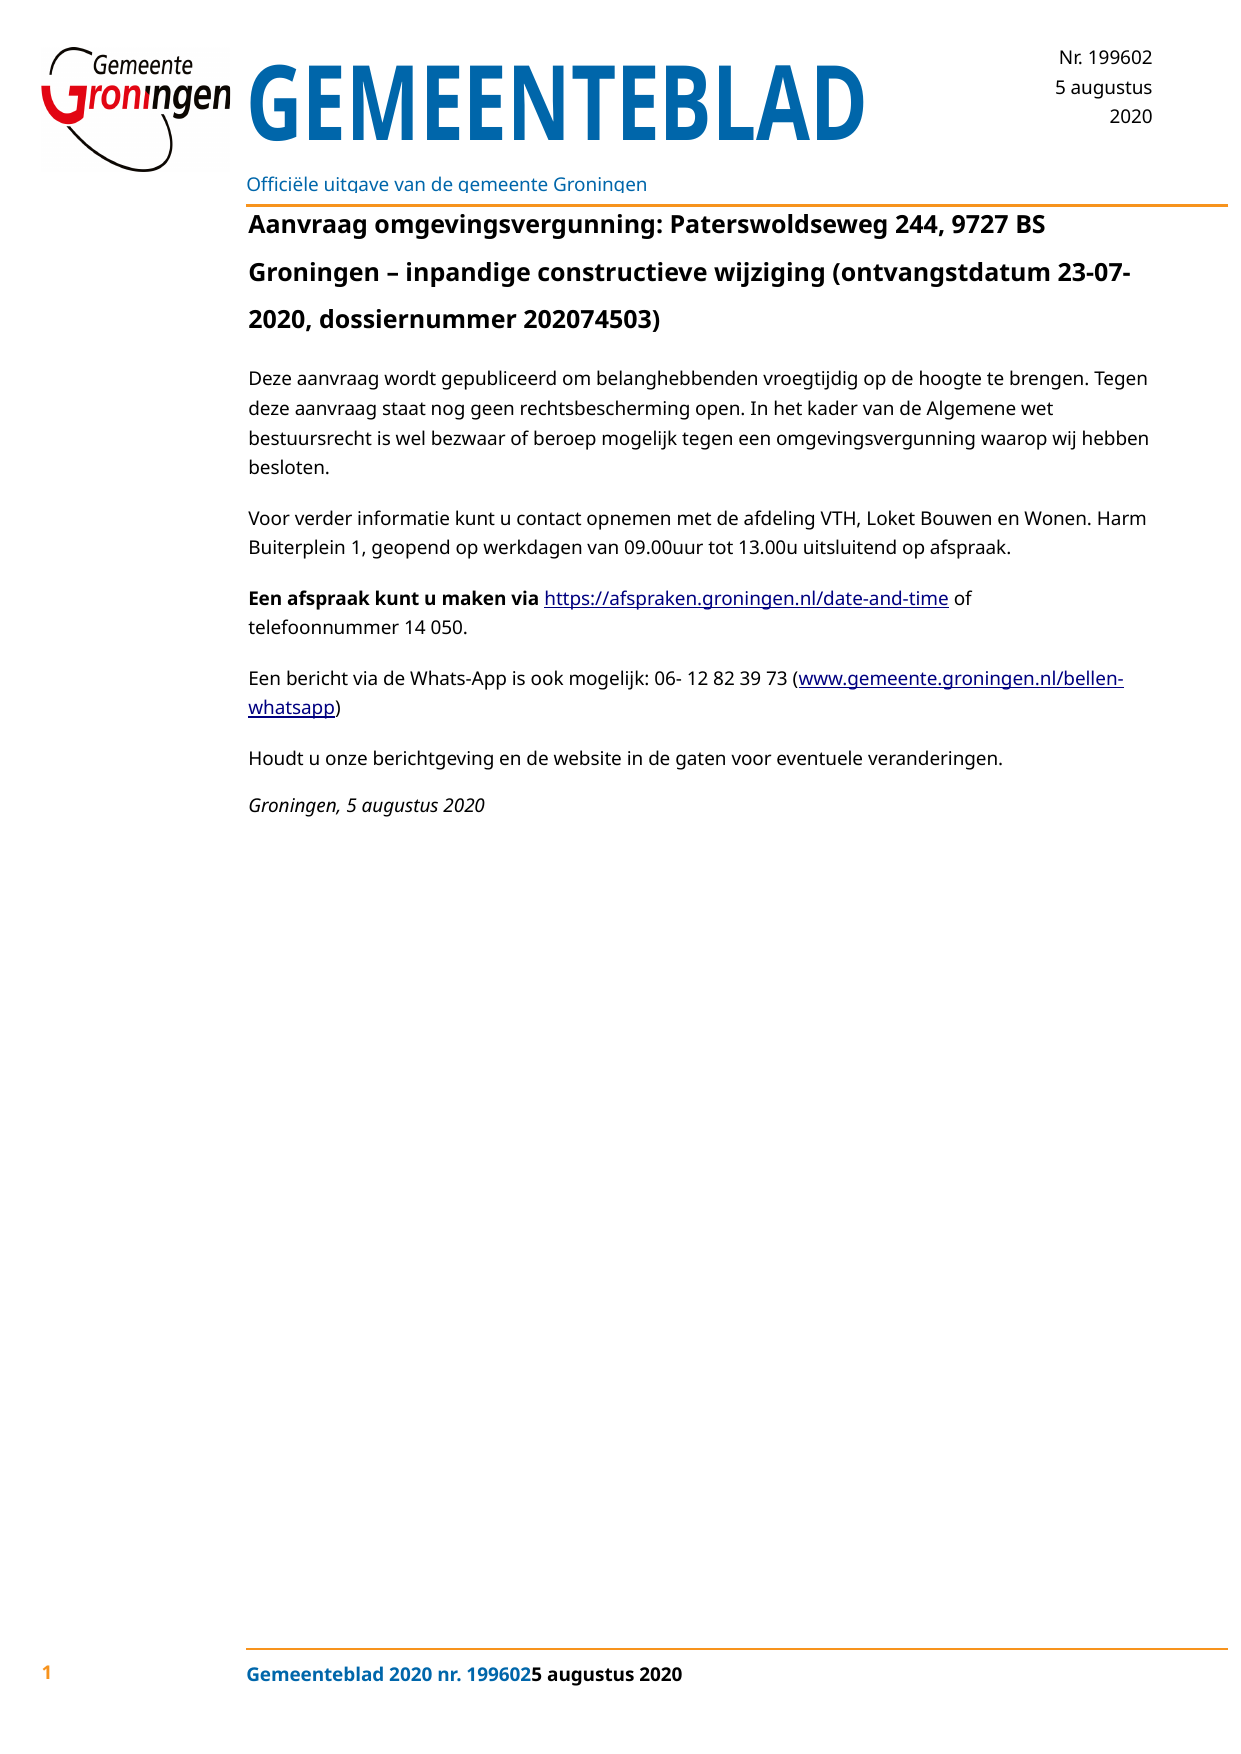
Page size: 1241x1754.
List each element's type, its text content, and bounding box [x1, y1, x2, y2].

text Een bericht via de Whats-App is ook mogelijk: 06- 12 82 39 73 (www.gemeente.groningen.nl/bellen-whatsapp) [248, 665, 1152, 720]
text Deze aanvraag wordt gepubliceerd om belanghebbenden vroegtijdig op de hoogte te brengen. Tegen deze aanvraag staat nog geen rechtsbescherming open. In het kader van de Algemene wet bestuursrecht is wel bezwaar of beroep mogelijk tegen een omgevingsvergunning waarop wij hebben besloten. [248, 366, 1152, 480]
text Aanvraag omgevingsvergunning: Paterswoldseweg 244, 9727 BS Groningen – inpandige constructieve wijziging (ontvangstdatum 23-07-2020, dossiernummer 202074503) [248, 207, 1152, 336]
text Voor verder informatie kunt u contact opnemen met de afdeling VTH, Loket Bouwen en Wonen. Harm Buiterplein 1, geopend op werkdagen van 09.00uur tot 13.00u uitsluitend op afspraak. [248, 505, 1152, 560]
picture [41, 47, 231, 172]
text Een afspraak kunt u maken via https://afspraken.groningen.nl/date-and-time of telefoonnummer 14 050. [248, 585, 1152, 640]
text Houdt u onze berichtgeving en de website in de gaten voor eventuele veranderingen. [248, 745, 1152, 770]
text Groningen, 5 augustus 2020 [248, 792, 1152, 818]
